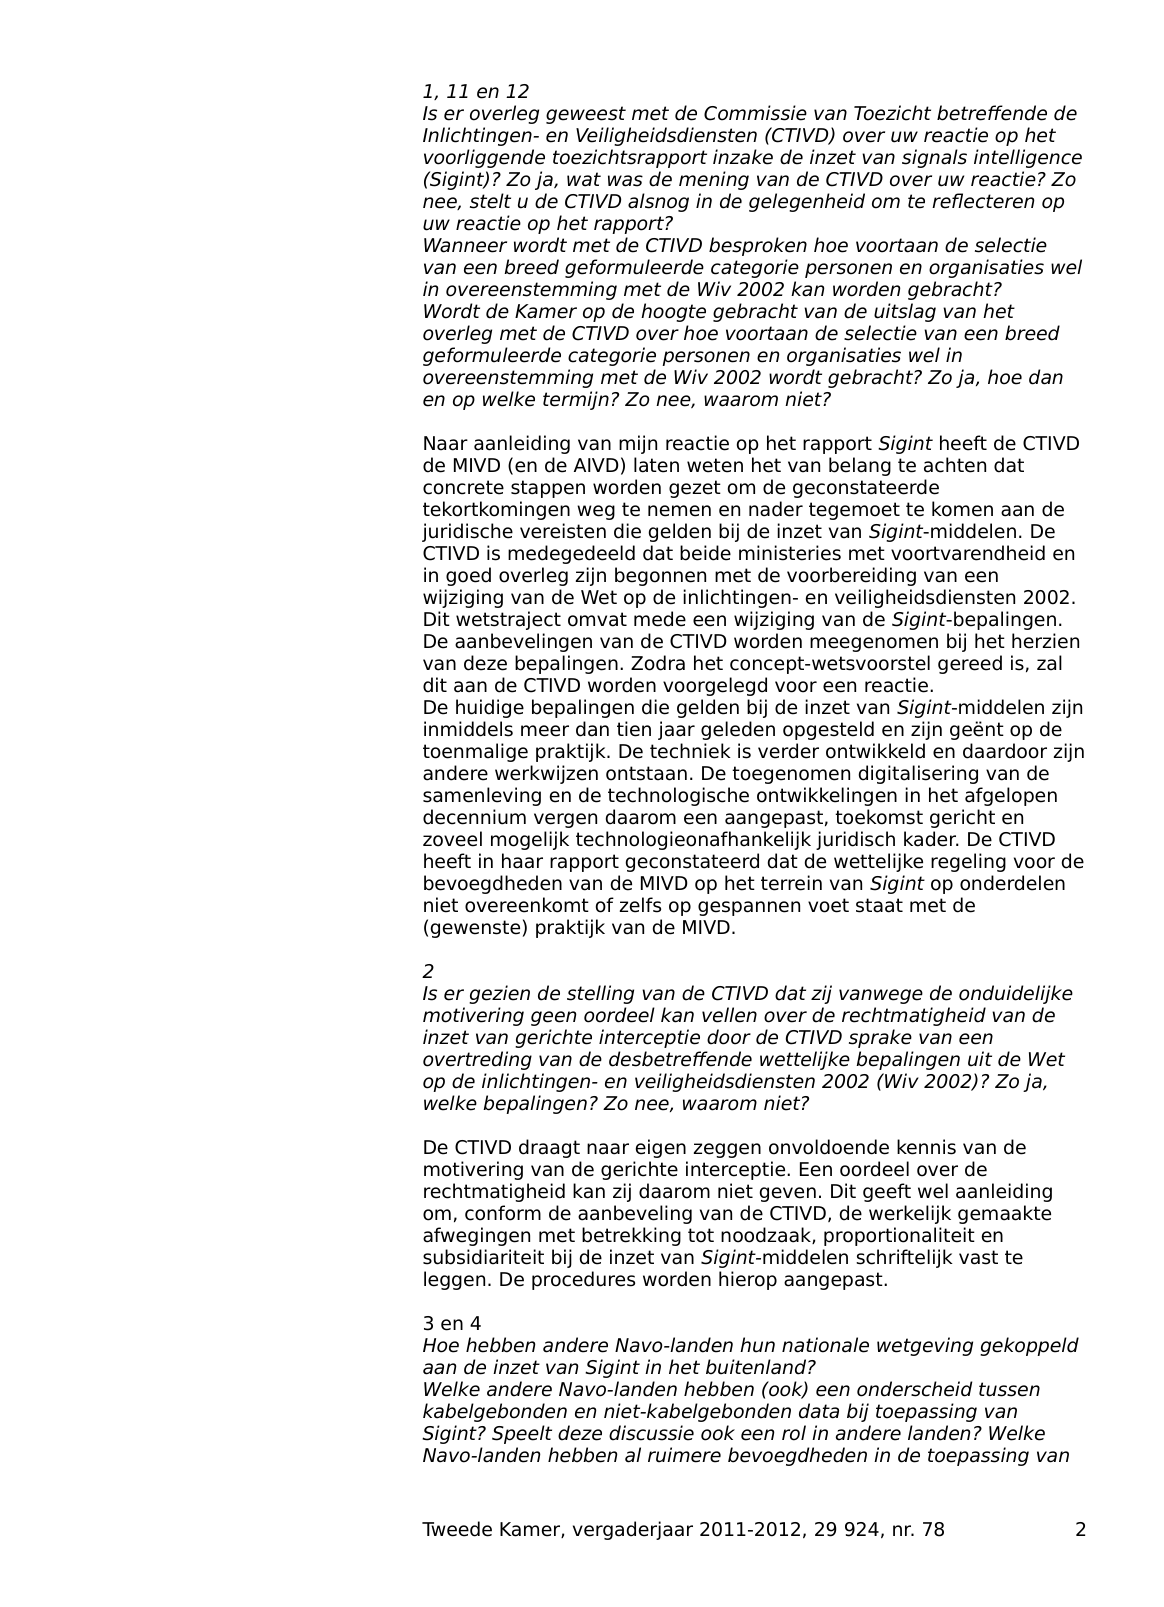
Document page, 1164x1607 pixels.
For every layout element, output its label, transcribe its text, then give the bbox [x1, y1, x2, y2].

text Wordt de Kamer op de hoogte gebracht van de uitslag van het overleg met de CTIVD over hoe voortaan de selectie van een breed geformuleerde categorie personen en organisaties wel in overeenstemming met de Wiv 2002 wordt gebracht? Zo ja, hoe dan en op welke termijn? Zo nee, waarom niet? [422, 301, 1087, 411]
text Hoe hebben andere Navo-landen hun nationale wetgeving gekoppeld aan de inzet van Sigint in het buitenland? [422, 1335, 1087, 1379]
text Naar aanleiding van mijn reactie op het rapport Sigint heeft de CTIVD de MIVD (en de AIVD) laten weten het van belang te achten dat concrete stappen worden gezet om de geconstateerde tekortkomingen weg te nemen en nader tegemoet te komen aan de juridische vereisten die gelden bij de inzet van Sigint-middelen. De CTIVD is medegedeeld dat beide ministeries met voortvarendheid en in goed overleg zijn begonnen met de voorbereiding van een wijziging van de Wet op de inlichtingen- en veiligheidsdiensten 2002. Dit wetstraject omvat mede een wijziging van de Sigint-bepalingen. De aanbevelingen van de CTIVD worden meegenomen bij het herzien van deze bepalingen. Zodra het concept-wetsvoorstel gereed is, zal dit aan de CTIVD worden voorgelegd voor een reactie. [422, 433, 1087, 697]
text Wanneer wordt met de CTIVD besproken hoe voortaan de selectie van een breed geformuleerde categorie personen en organisaties wel in overeenstemming met de Wiv 2002 kan worden gebracht? [422, 235, 1087, 301]
text 3 en 4 [422, 1313, 1087, 1335]
text 1, 11 en 12 [422, 81, 1087, 103]
text Is er gezien de stelling van de CTIVD dat zij vanwege de onduidelijke motivering geen oordeel kan vellen over de rechtmatigheid van de inzet van gerichte interceptie door de CTIVD sprake van een overtreding van de desbetreffende wettelijke bepalingen uit de Wet op de inlichtingen- en veiligheidsdiensten 2002 (Wiv 2002)? Zo ja, welke bepalingen? Zo nee, waarom niet? [422, 983, 1087, 1115]
text De huidige bepalingen die gelden bij de inzet van Sigint-middelen zijn inmiddels meer dan tien jaar geleden opgesteld en zijn geënt op de toenmalige praktijk. De techniek is verder ontwikkeld en daardoor zijn andere werkwijzen ontstaan. De toegenomen digitalisering van de samenleving en de technologische ontwikkelingen in het afgelopen decennium vergen daarom een aangepast, toekomst gericht en zoveel mogelijk technologieonafhankelijk juridisch kader. De CTIVD heeft in haar rapport geconstateerd dat de wettelijke regeling voor de bevoegdheden van de MIVD op het terrein van Sigint op onderdelen niet overeenkomt of zelfs op gespannen voet staat met de (gewenste) praktijk van de MIVD. [422, 697, 1087, 939]
text 2 [422, 961, 1087, 983]
text Is er overleg geweest met de Commissie van Toezicht betreffende de Inlichtingen- en Veiligheidsdiensten (CTIVD) over uw reactie op het voorliggende toezichtsrapport inzake de inzet van signals intelligence (Sigint)? Zo ja, wat was de mening van de CTIVD over uw reactie? Zo nee, stelt u de CTIVD alsnog in de gelegenheid om te reflecteren op uw reactie op het rapport? [422, 103, 1087, 235]
text De CTIVD draagt naar eigen zeggen onvoldoende kennis van de motivering van de gerichte interceptie. Een oordeel over de rechtmatigheid kan zij daarom niet geven. Dit geeft wel aanleiding om, conform de aanbeveling van de CTIVD, de werkelijk gemaakte afwegingen met betrekking tot noodzaak, proportionaliteit en subsidiariteit bij de inzet van Sigint-middelen schriftelijk vast te leggen. De procedures worden hierop aangepast. [422, 1137, 1087, 1291]
text Welke andere Navo-landen hebben (ook) een onderscheid tussen kabelgebonden en niet-kabelgebonden data bij toepassing van Sigint? Speelt deze discussie ook een rol in andere landen? Welke Navo-landen hebben al ruimere bevoegdheden in de toepassing van [422, 1379, 1087, 1467]
